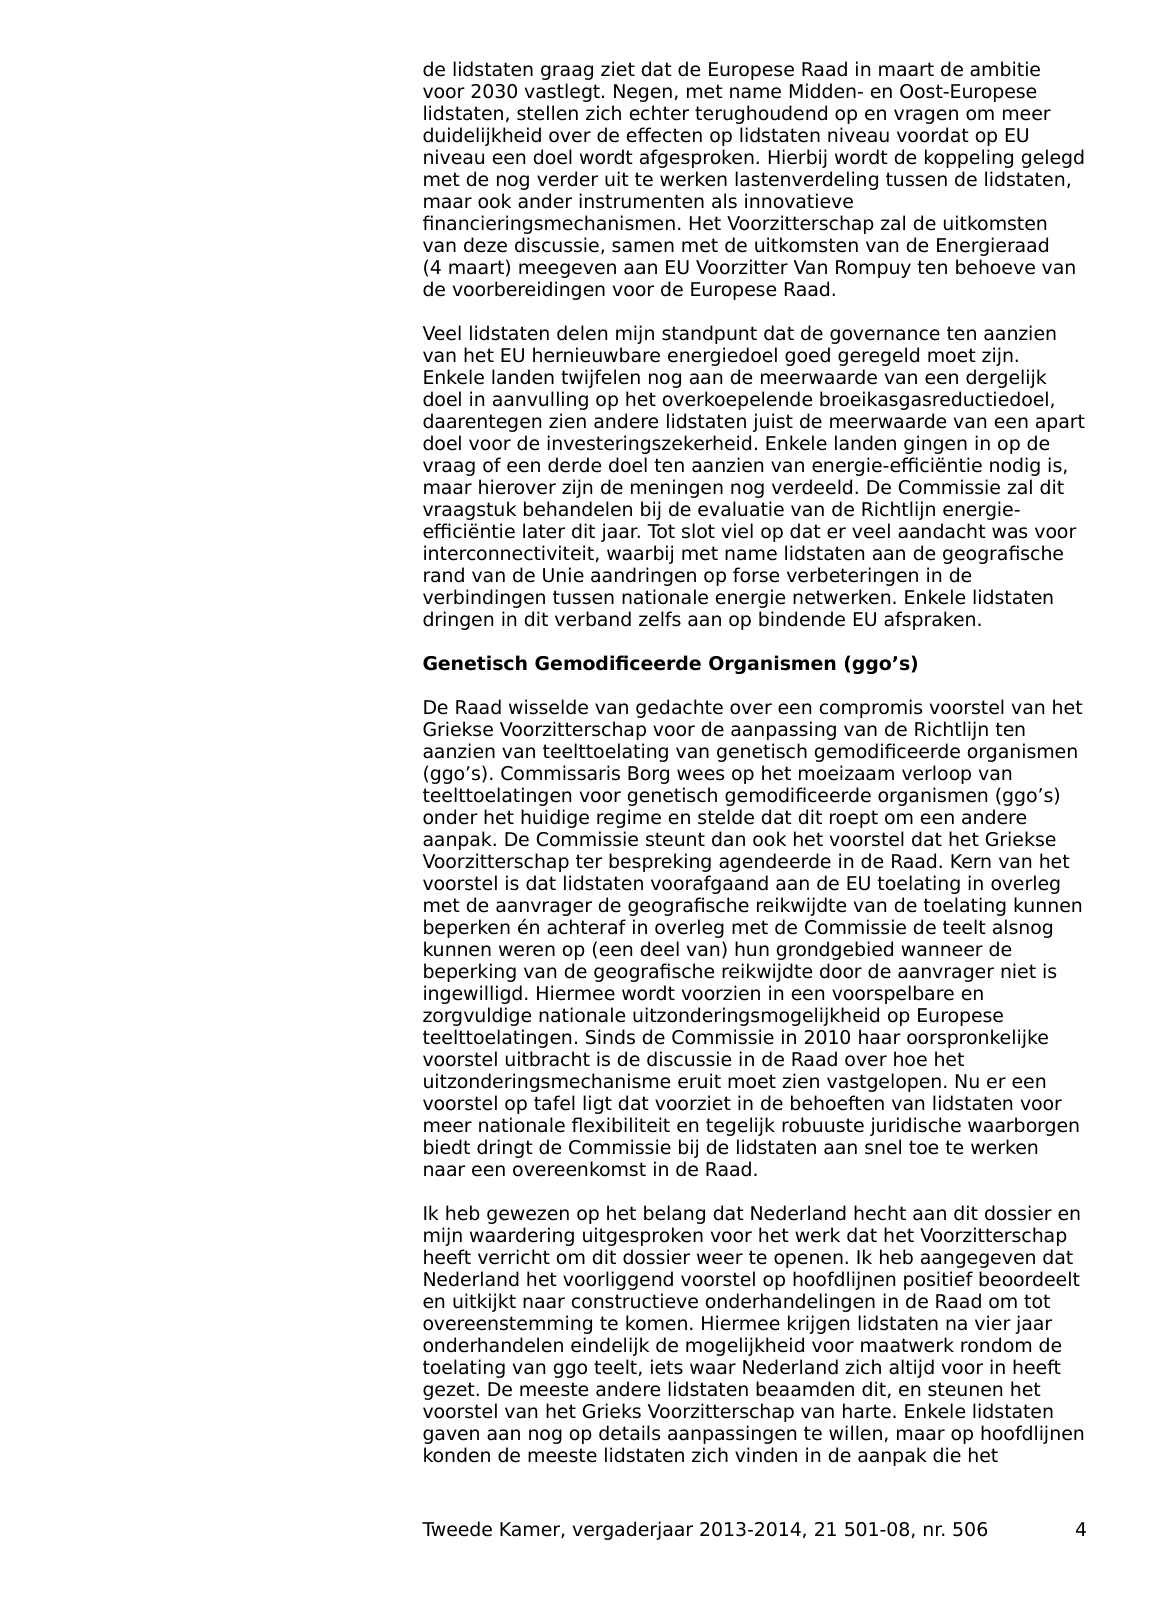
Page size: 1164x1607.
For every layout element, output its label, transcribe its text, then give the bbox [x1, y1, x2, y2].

text Veel lidstaten delen mijn standpunt dat de governance ten aanzien van het EU hernieuwbare energiedoel goed geregeld moet zijn. Enkele landen twijfelen nog aan de meerwaarde van een dergelijk doel in aanvulling op het overkoepelende broeikasgasreductiedoel, daarentegen zien andere lidstaten juist de meerwaarde van een apart doel voor de investeringszekerheid. Enkele landen gingen in op de vraag of een derde doel ten aanzien van energie-efficiëntie nodig is, maar hierover zijn de meningen nog verdeeld. De Commissie zal dit vraagstuk behandelen bij de evaluatie van de Richtlijn energie-efficiëntie later dit jaar. Tot slot viel op dat er veel aandacht was voor interconnectiviteit, waarbij met name lidstaten aan de geografische rand van de Unie aandringen op forse verbeteringen in de verbindingen tussen nationale energie netwerken. Enkele lidstaten dringen in dit verband zelfs aan op bindende EU afspraken. [422, 323, 1087, 631]
text Ik heb gewezen op het belang dat Nederland hecht aan dit dossier en mijn waardering uitgesproken voor het werk dat het Voorzitterschap heeft verricht om dit dossier weer te openen. Ik heb aangegeven dat Nederland het voorliggend voorstel op hoofdlijnen positief beoordeelt en uitkijkt naar constructieve onderhandelingen in de Raad om tot overeenstemming te komen. Hiermee krijgen lidstaten na vier jaar onderhandelen eindelijk de mogelijkheid voor maatwerk rondom de toelating van ggo teelt, iets waar Nederland zich altijd voor in heeft gezet. De meeste andere lidstaten beaamden dit, en steunen het voorstel van het Grieks Voorzitterschap van harte. Enkele lidstaten gaven aan nog op details aanpassingen te willen, maar op hoofdlijnen konden de meeste lidstaten zich vinden in de aanpak die het [422, 1203, 1087, 1467]
subtitle Genetisch Gemodificeerde Organismen (ggo’s) [422, 653, 1087, 675]
text De Raad wisselde van gedachte over een compromis voorstel van het Griekse Voorzitterschap voor de aanpassing van de Richtlijn ten aanzien van teelttoelating van genetisch gemodificeerde organismen (ggo’s). Commissaris Borg wees op het moeizaam verloop van teelttoelatingen voor genetisch gemodificeerde organismen (ggo’s) onder het huidige regime en stelde dat dit roept om een andere aanpak. De Commissie steunt dan ook het voorstel dat het Griekse Voorzitterschap ter bespreking agendeerde in de Raad. Kern van het voorstel is dat lidstaten voorafgaand aan de EU toelating in overleg met de aanvrager de geografische reikwijdte van de toelating kunnen beperken én achteraf in overleg met de Commissie de teelt alsnog kunnen weren op (een deel van) hun grondgebied wanneer de beperking van de geografische reikwijdte door de aanvrager niet is ingewilligd. Hiermee wordt voorzien in een voorspelbare en zorgvuldige nationale uitzonderingsmogelijkheid op Europese teelttoelatingen. Sinds de Commissie in 2010 haar oorspronkelijke voorstel uitbracht is de discussie in de Raad over hoe het uitzonderingsmechanisme eruit moet zien vastgelopen. Nu er een voorstel op tafel ligt dat voorziet in de behoeften van lidstaten voor meer nationale flexibiliteit en tegelijk robuuste juridische waarborgen biedt dringt de Commissie bij de lidstaten aan snel toe te werken naar een overeenkomst in de Raad. [422, 697, 1087, 1181]
text de lidstaten graag ziet dat de Europese Raad in maart de ambitie voor 2030 vastlegt. Negen, met name Midden- en Oost-Europese lidstaten, stellen zich echter terughoudend op en vragen om meer duidelijkheid over de effecten op lidstaten niveau voordat op EU niveau een doel wordt afgesproken. Hierbij wordt de koppeling gelegd met de nog verder uit te werken lastenverdeling tussen de lidstaten, maar ook ander instrumenten als innovatieve financieringsmechanismen. Het Voorzitterschap zal de uitkomsten van deze discussie, samen met de uitkomsten van de Energieraad (4 maart) meegeven aan EU Voorzitter Van Rompuy ten behoeve van de voorbereidingen voor de Europese Raad. [422, 59, 1087, 301]
